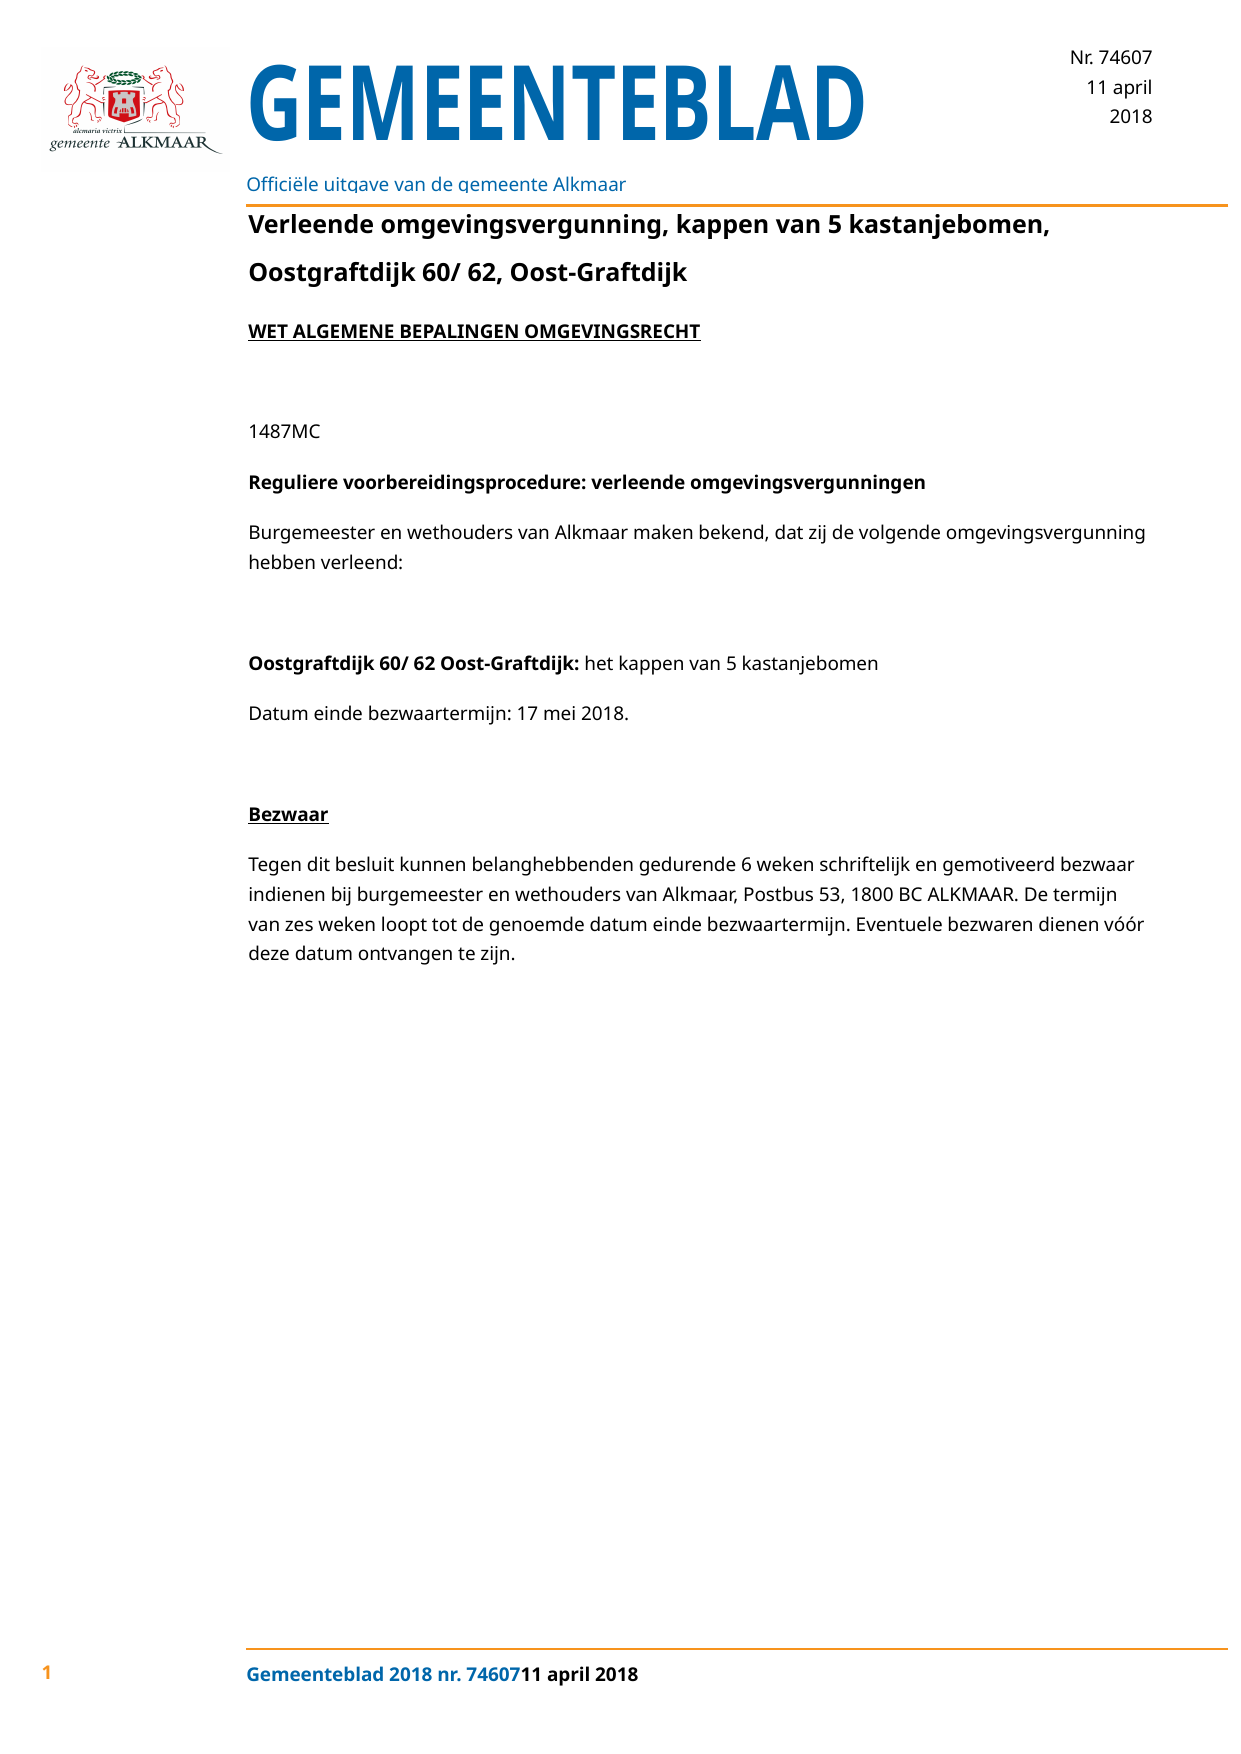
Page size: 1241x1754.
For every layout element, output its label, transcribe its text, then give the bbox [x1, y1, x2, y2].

text Verleende omgevingsvergunning, kappen van 5 kastanjebomen, Oostgraftdijk 60/ 62, Oost-Graftdijk [248, 207, 1152, 288]
picture [41, 47, 231, 172]
text WET ALGEMENE BEPALINGEN OMGEVINGSRECHT [248, 318, 1152, 344]
text 1487MC [248, 419, 1152, 444]
text Reguliere voorbereidingsprocedure: verleende omgevingsvergunningen [248, 469, 1152, 495]
text Oostgraftdijk 60/ 62 Oost-Graftdijk: het kappen van 5 kastanjebomen [248, 650, 1152, 676]
text Bezwaar [248, 801, 1152, 827]
text Datum einde bezwaartermijn: 17 mei 2018. [248, 700, 1152, 726]
text Tegen dit besluit kunnen belanghebbenden gedurende 6 weken schriftelijk en gemotiveerd bezwaar indienen bij burgemeester en wethouders van Alkmaar, Postbus 53, 1800 BC ALKMAAR. De termijn van zes weken loopt tot de genoemde datum einde bezwaartermijn. Eventuele bezwaren dienen vóór deze datum ontvangen te zijn. [248, 852, 1152, 966]
text Burgemeester en wethouders van Alkmaar maken bekend, dat zij de volgende omgevingsvergunning hebben verleend: [248, 519, 1152, 575]
